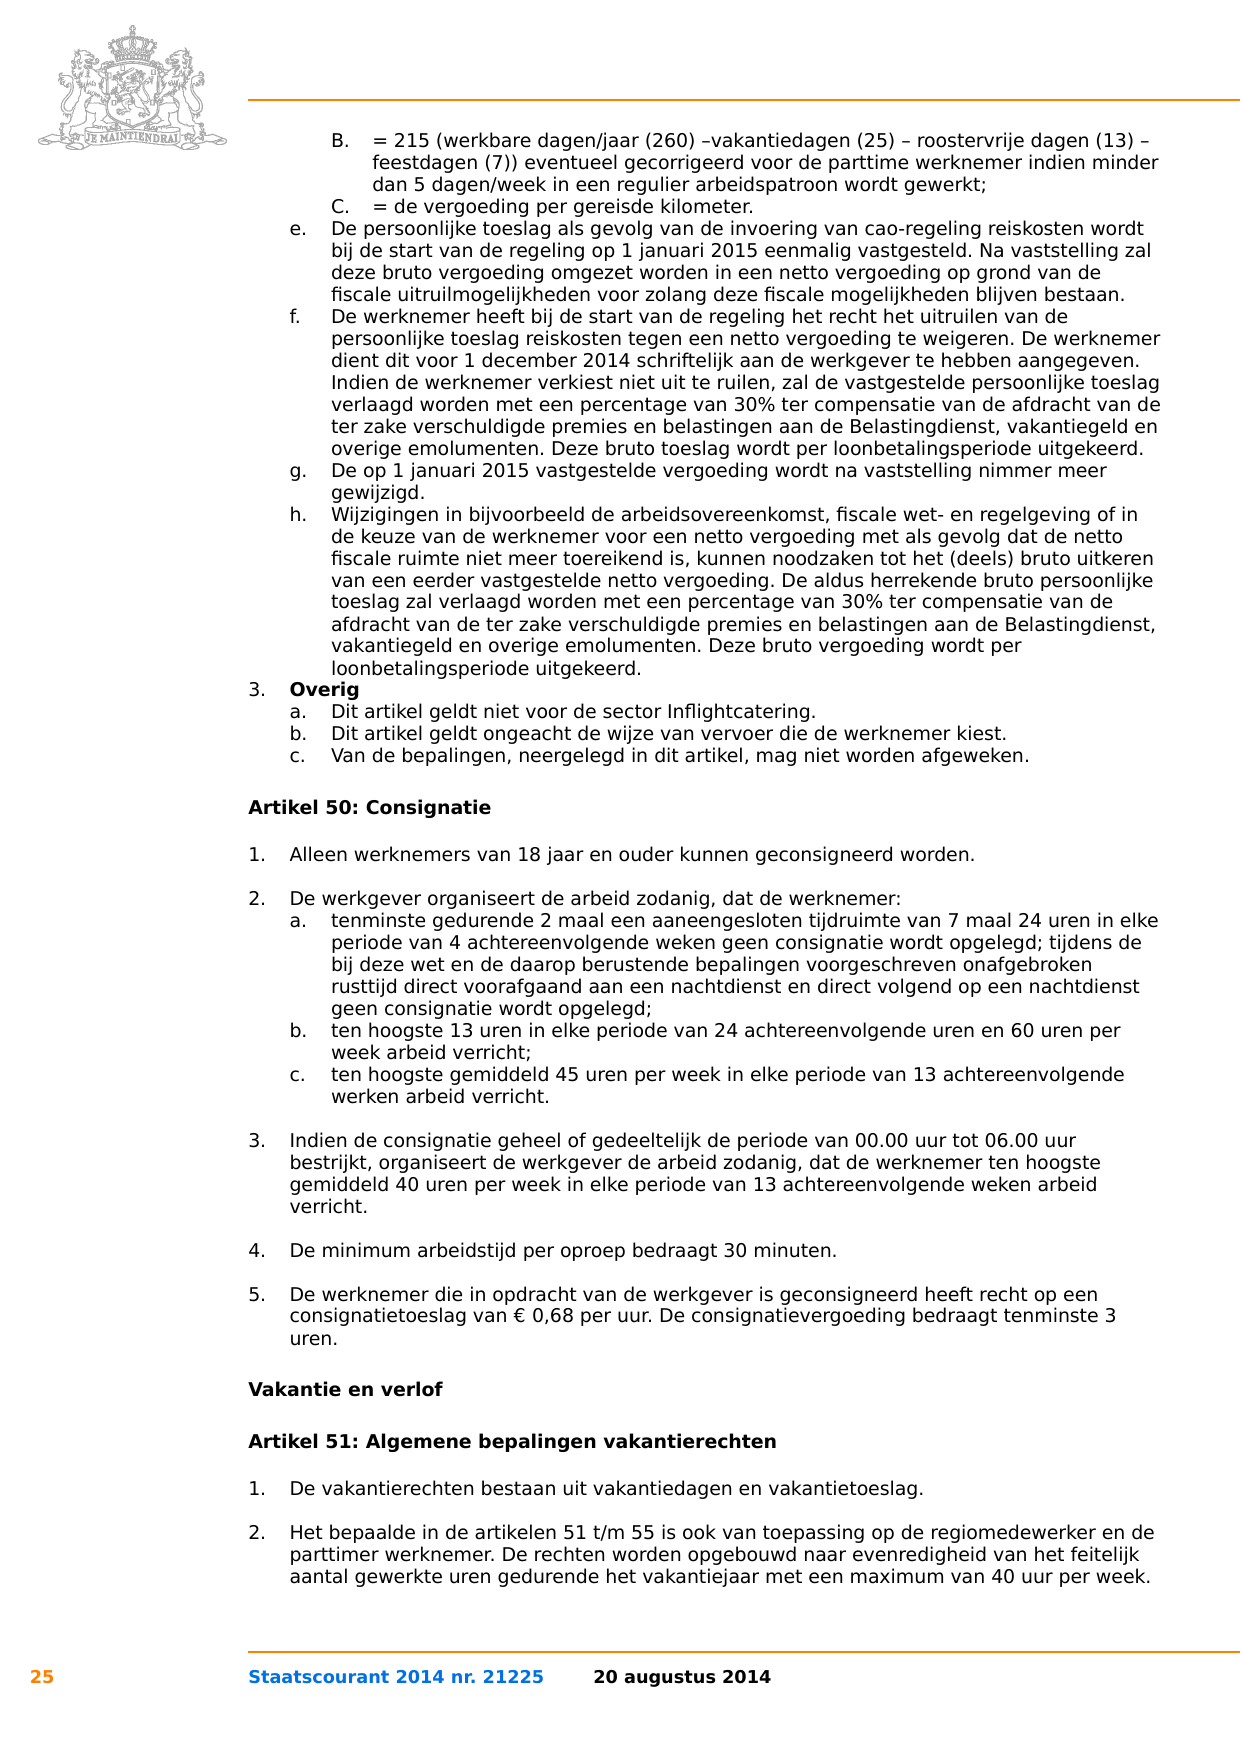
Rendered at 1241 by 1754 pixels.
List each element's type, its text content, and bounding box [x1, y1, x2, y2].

text c. ten hoogste gemiddeld 45 uren per week in elke periode van 13 achtereenvolgende werken arbeid verricht. [289, 1064, 1163, 1108]
text h. Wijzigingen in bijvoorbeeld de arbeidsovereenkomst, fiscale wet- en regelgeving of in de keuze van de werknemer voor een netto vergoeding met als gevolg dat de netto fiscale ruimte niet meer toereikend is, kunnen noodzaken tot het (deels) bruto uitkeren van een eerder vastgestelde netto vergoeding. De aldus herrekende bruto persoonlijke toeslag zal verlaagd worden met een percentage van 30% ter compensatie van de afdracht van de ter zake verschuldigde premies en belastingen aan de Belastingdienst, vakantiegeld en overige emolumenten. Deze bruto vergoeding wordt per loonbetalingsperiode uitgekeerd. [289, 503, 1163, 679]
text a. tenminste gedurende 2 maal een aaneengesloten tijdruimte van 7 maal 24 uren in elke periode van 4 achtereenvolgende weken geen consignatie wordt opgelegd; tijdens de bij deze wet en de daarop berustende bepalingen voorgeschreven onafgebroken rusttijd direct voorafgaand aan een nachtdienst en direct volgend op een nachtdienst geen consignatie wordt opgelegd; [289, 910, 1163, 1020]
picture [38, 25, 227, 150]
text 1. Alleen werknemers van 18 jaar en ouder kunnen geconsigneerd worden. [248, 844, 1163, 866]
text a. Dit artikel geldt niet voor de sector Inflightcatering. [289, 701, 1163, 723]
text b. ten hoogste 13 uren in elke periode van 24 achtereenvolgende uren en 60 uren per week arbeid verricht; [289, 1020, 1163, 1064]
subtitle Vakantie en verlof [248, 1379, 1163, 1401]
text g. De op 1 januari 2015 vastgestelde vergoeding wordt na vaststelling nimmer meer gewijzigd. [289, 459, 1163, 503]
text e. De persoonlijke toeslag als gevolg van de invoering van cao-regeling reiskosten wordt bij de start van de regeling op 1 januari 2015 eenmalig vastgesteld. Na vaststelling zal deze bruto vergoeding omgezet worden in een netto vergoeding op grond van de fiscale uitruilmogelijkheden voor zolang deze fiscale mogelijkheden blijven bestaan. [289, 218, 1163, 306]
text 3. Indien de consignatie geheel of gedeeltelijk de periode van 00.00 uur tot 06.00 uur bestrijkt, organiseert de werkgever de arbeid zodanig, dat de werknemer ten hoogste gemiddeld 40 uren per week in elke periode van 13 achtereenvolgende weken arbeid verricht. [248, 1130, 1163, 1218]
text 4. De minimum arbeidstijd per oproep bedraagt 30 minuten. [248, 1239, 1163, 1262]
text 1. De vakantierechten bestaan uit vakantiedagen en vakantietoeslag. [248, 1478, 1163, 1500]
subtitle Artikel 50: Consignatie [248, 797, 1163, 819]
text 2. Het bepaalde in de artikelen 51 t/m 55 is ook van toepassing op de regiomedewerker en de parttimer werknemer. De rechten worden opgebouwd naar evenredigheid van het feitelijk aantal gewerkte uren gedurende het vakantiejaar met een maximum van 40 uur per week. [248, 1522, 1163, 1588]
text B. = 215 (werkbare dagen/jaar (260) –vakantiedagen (25) – roostervrije dagen (13) – feestdagen (7)) eventueel gecorrigeerd voor de parttime werknemer indien minder dan 5 dagen/week in een regulier arbeidspatroon wordt gewerkt; [331, 130, 1163, 196]
text b. Dit artikel geldt ongeacht de wijze van vervoer die de werknemer kiest. [289, 723, 1163, 745]
text 2. De werkgever organiseert de arbeid zodanig, dat de werknemer: [248, 888, 1163, 910]
text C. = de vergoeding per gereisde kilometer. [331, 196, 1163, 218]
text c. Van de bepalingen, neergelegd in dit artikel, mag niet worden afgeweken. [289, 745, 1163, 767]
subtitle Artikel 51: Algemene bepalingen vakantierechten [248, 1431, 1163, 1453]
text 3. Overig [248, 679, 1163, 701]
text f. De werknemer heeft bij de start van de regeling het recht het uitruilen van de persoonlijke toeslag reiskosten tegen een netto vergoeding te weigeren. De werknemer dient dit voor 1 december 2014 schriftelijk aan de werkgever te hebben aangegeven. Indien de werknemer verkiest niet uit te ruilen, zal de vastgestelde persoonlijke toeslag verlaagd worden met een percentage van 30% ter compensatie van de afdracht van de ter zake verschuldigde premies en belastingen aan de Belastingdienst, vakantiegeld en overige emolumenten. Deze bruto toeslag wordt per loonbetalingsperiode uitgekeerd. [289, 306, 1163, 459]
text 5. De werknemer die in opdracht van de werkgever is geconsigneerd heeft recht op een consignatietoeslag van € 0,68 per uur. De consignatievergoeding bedraagt tenminste 3 uren. [248, 1283, 1163, 1349]
